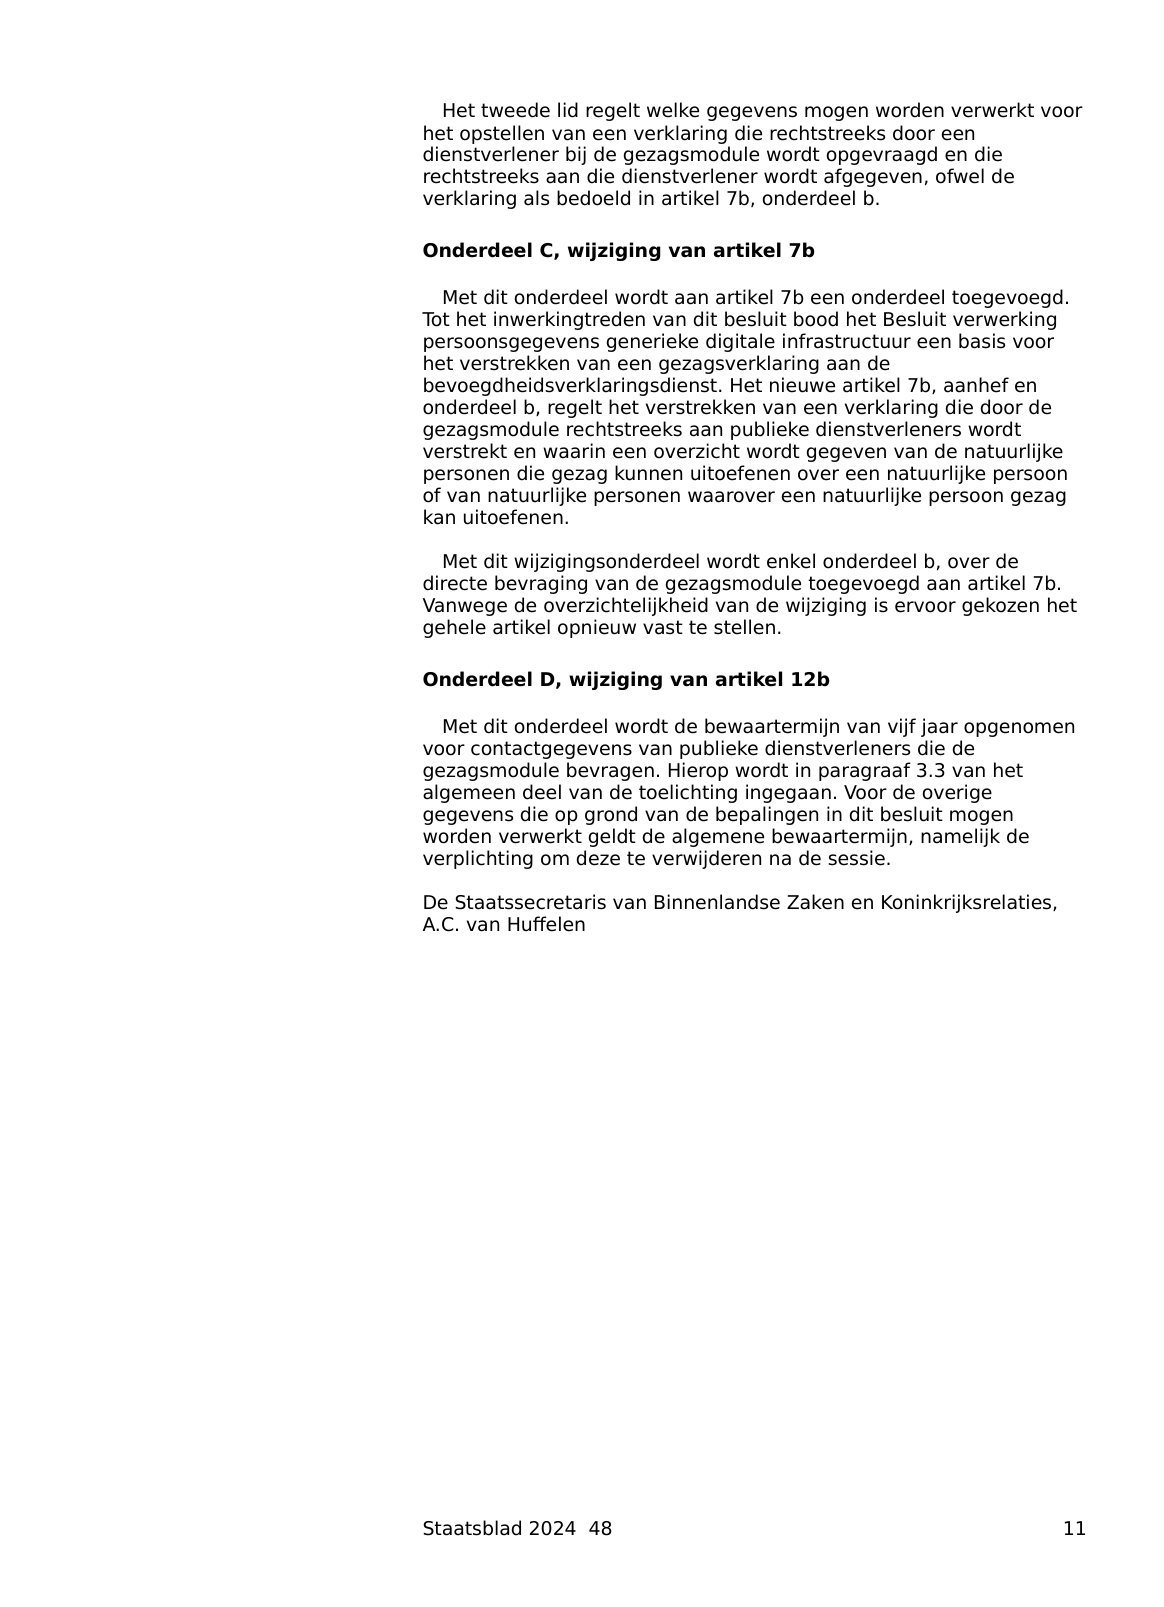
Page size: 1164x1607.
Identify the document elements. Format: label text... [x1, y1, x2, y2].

text Met dit onderdeel wordt de bewaartermijn van vijf jaar opgenomen voor contactgegevens van publieke dienstverleners die de gezagsmodule bevragen. Hierop wordt in paragraaf 3.3 van het algemeen deel van de toelichting ingegaan. Voor de overige gegevens die op grond van de bepalingen in dit besluit mogen worden verwerkt geldt de algemene bewaartermijn, namelijk de verplichting om deze te verwijderen na de sessie. [422, 716, 1087, 870]
text Met dit wijzigingsonderdeel wordt enkel onderdeel b, over de directe bevraging van de gezagsmodule toegevoegd aan artikel 7b. Vanwege de overzichtelijkheid van de wijziging is ervoor gekozen het gehele artikel opnieuw vast te stellen. [422, 551, 1087, 639]
subtitle Onderdeel C, wijziging van artikel 7b [422, 240, 1087, 262]
text Het tweede lid regelt welke gegevens mogen worden verwerkt voor het opstellen van een verklaring die rechtstreeks door een dienstverlener bij de gezagsmodule wordt opgevraagd en die rechtstreeks aan die dienstverlener wordt afgegeven, ofwel de verklaring als bedoeld in artikel 7b, onderdeel b. [422, 100, 1087, 210]
text De Staatssecretaris van Binnenlandse Zaken en Koninkrijksrelaties, A.C. van Huffelen [422, 892, 1087, 936]
text Met dit onderdeel wordt aan artikel 7b een onderdeel toegevoegd. Tot het inwerkingtreden van dit besluit bood het Besluit verwerking persoonsgegevens generieke digitale infrastructuur een basis voor het verstrekken van een gezagsverklaring aan de bevoegdheidsverklaringsdienst. Het nieuwe artikel 7b, aanhef en onderdeel b, regelt het verstrekken van een verklaring die door de gezagsmodule rechtstreeks aan publieke dienstverleners wordt verstrekt en waarin een overzicht wordt gegeven van de natuurlijke personen die gezag kunnen uitoefenen over een natuurlijke persoon of van natuurlijke personen waarover een natuurlijke persoon gezag kan uitoefenen. [422, 287, 1087, 529]
subtitle Onderdeel D, wijziging van artikel 12b [422, 669, 1087, 691]
